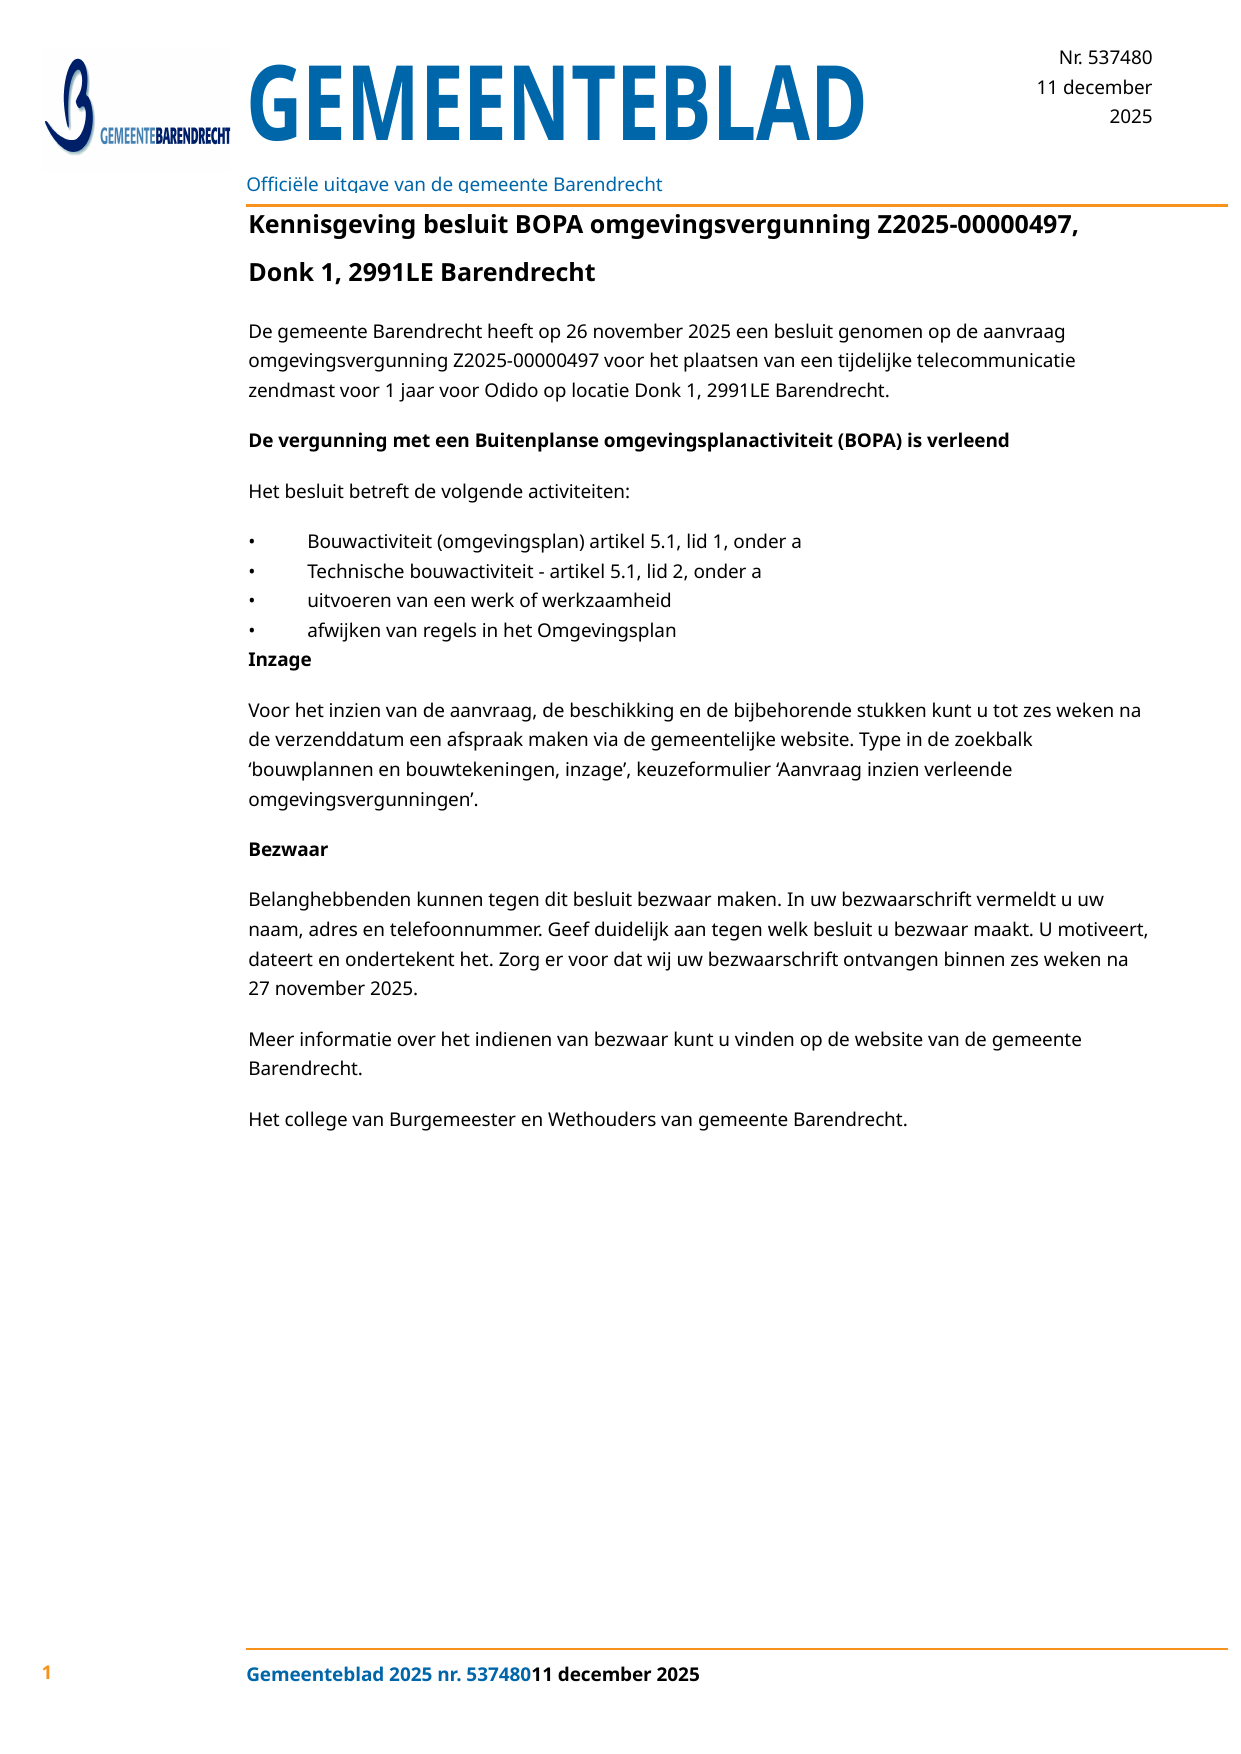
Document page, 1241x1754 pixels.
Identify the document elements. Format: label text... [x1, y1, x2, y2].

list uitvoeren van een werk of werkzaamheid [248, 587, 1152, 613]
text Belanghebbenden kunnen tegen dit besluit bezwaar maken. In uw bezwaarschrift vermeldt u uw naam, adres en telefoonnummer. Geef duidelijk aan tegen welk besluit u bezwaar maakt. U motiveert, dateert en ondertekent het. Zorg er voor dat wij uw bezwaarschrift ontvangen binnen zes weken na 27 november 2025. [248, 887, 1152, 1001]
list Technische bouwactiviteit - artikel 5.1, lid 2, onder a [248, 558, 1152, 584]
text Inzage [248, 647, 1152, 672]
text Meer informatie over het indienen van bezwaar kunt u vinden op de website van de gemeente Barendrecht. [248, 1026, 1152, 1081]
text Het besluit betreft de volgende activiteiten: [248, 478, 1152, 504]
text De gemeente Barendrecht heeft op 26 november 2025 een besluit genomen op de aanvraag omgevingsvergunning Z2025-00000497 voor het plaatsen van een tijdelijke telecommunicatie zendmast voor 1 jaar voor Odido op locatie Donk 1, 2991LE Barendrecht. [248, 318, 1152, 403]
text Het college van Burgemeester en Wethouders van gemeente Barendrecht. [248, 1106, 1152, 1132]
text De vergunning met een Buitenplanse omgevingsplanactiviteit (BOPA) is verleend [248, 427, 1152, 453]
list Bouwactiviteit (omgevingsplan) artikel 5.1, lid 1, onder a [248, 528, 1152, 554]
list afwijken van regels in het Omgevingsplan [248, 617, 1152, 643]
text Bezwaar [248, 836, 1152, 862]
text Voor het inzien van de aanvraag, de beschikking en de bijbehorende stukken kunt u tot zes weken na de verzenddatum een afspraak maken via de gemeentelijke website. Type in de zoekbalk ‘bouwplannen en bouwtekeningen, inzage’, keuzeformulier ‘Aanvraag inzien verleende omgevingsvergunningen’. [248, 697, 1152, 812]
picture [41, 47, 231, 172]
text Kennisgeving besluit BOPA omgevingsvergunning Z2025-00000497, Donk 1, 2991LE Barendrecht [248, 207, 1152, 288]
